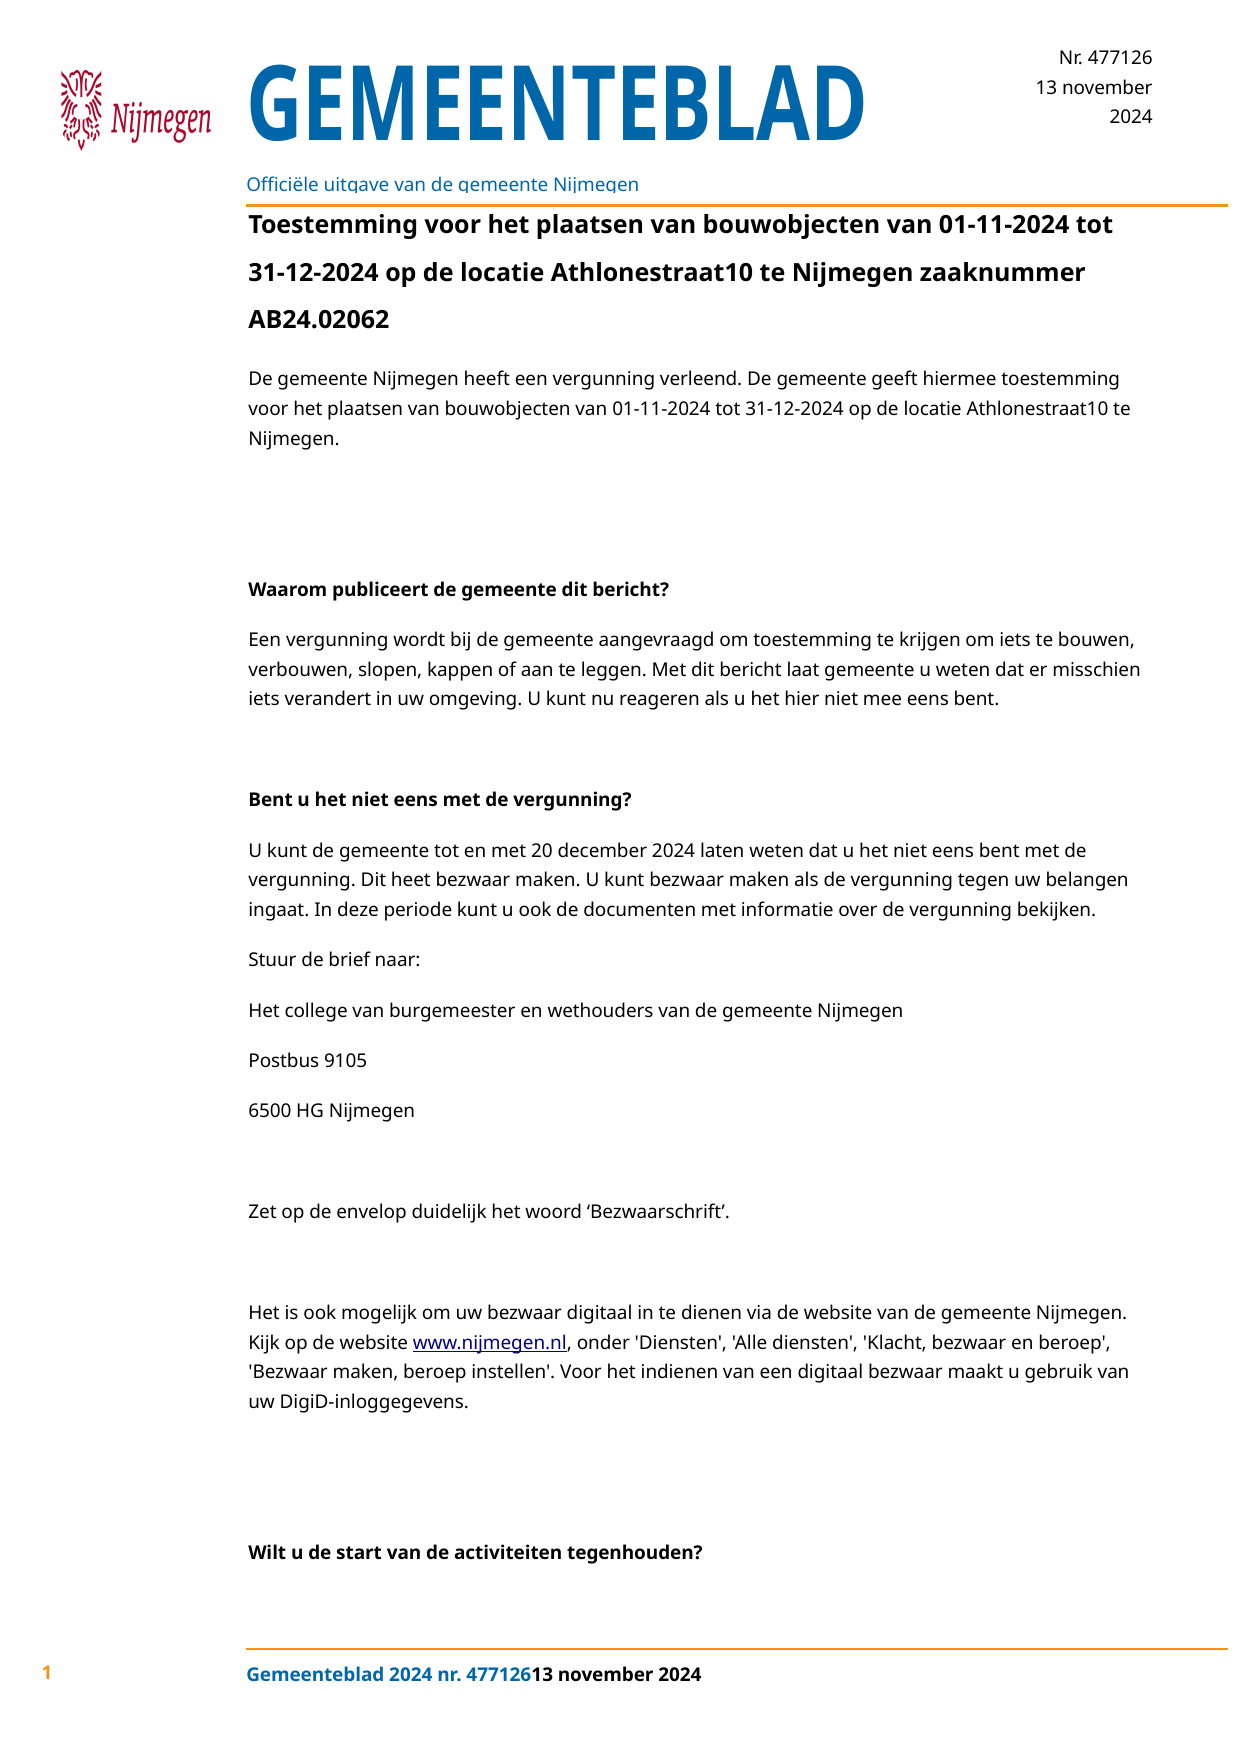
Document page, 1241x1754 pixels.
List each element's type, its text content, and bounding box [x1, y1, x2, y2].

text Toestemming voor het plaatsen van bouwobjecten van 01-11-2024 tot 31-12-2024 op de locatie Athlonestraat10 te Nijmegen zaaknummer AB24.02062 [248, 207, 1152, 336]
text Waarom publiceert de gemeente dit bericht? [248, 576, 1152, 602]
text U kunt de gemeente tot en met 20 december 2024 laten weten dat u het niet eens bent met de vergunning. Dit heet bezwaar maken. U kunt bezwaar maken als de vergunning tegen uw belangen ingaat. In deze periode kunt u ook de documenten met informatie over de vergunning bekijken. [248, 837, 1152, 922]
text Stuur de brief naar: [248, 946, 1152, 972]
text Zet op de envelop duidelijk het woord ‘Bezwaarschrift’. [248, 1198, 1152, 1224]
text Bent u het niet eens met de vergunning? [248, 786, 1152, 812]
text Het college van burgemeester en wethouders van de gemeente Nijmegen [248, 997, 1152, 1022]
text 6500 HG Nijmegen [248, 1098, 1152, 1123]
text Een vergunning wordt bij de gemeente aangevraagd om toestemming te krijgen om iets te bouwen, verbouwen, slopen, kappen of aan te leggen. Met dit bericht laat gemeente u weten dat er misschien iets verandert in uw omgeving. U kunt nu reageren als u het hier niet mee eens bent. [248, 626, 1152, 711]
picture [41, 47, 231, 172]
text De gemeente Nijmegen heeft een vergunning verleend. De gemeente geeft hiermee toestemming voor het plaatsen van bouwobjecten van 01-11-2024 tot 31-12-2024 op de locatie Athlonestraat10 te Nijmegen. [248, 366, 1152, 450]
text Het is ook mogelijk om uw bezwaar digitaal in te dienen via de website van de gemeente Nijmegen. Kijk op de website www.nijmegen.nl, onder 'Diensten', 'Alle diensten', 'Klacht, bezwaar en beroep', 'Bezwaar maken, beroep instellen'. Voor het indienen van een digitaal bezwaar maakt u gebruik van uw DigiD-inloggegevens. [248, 1299, 1152, 1414]
text Postbus 9105 [248, 1047, 1152, 1073]
text Wilt u de start van de activiteiten tegenhouden? [248, 1539, 1152, 1565]
